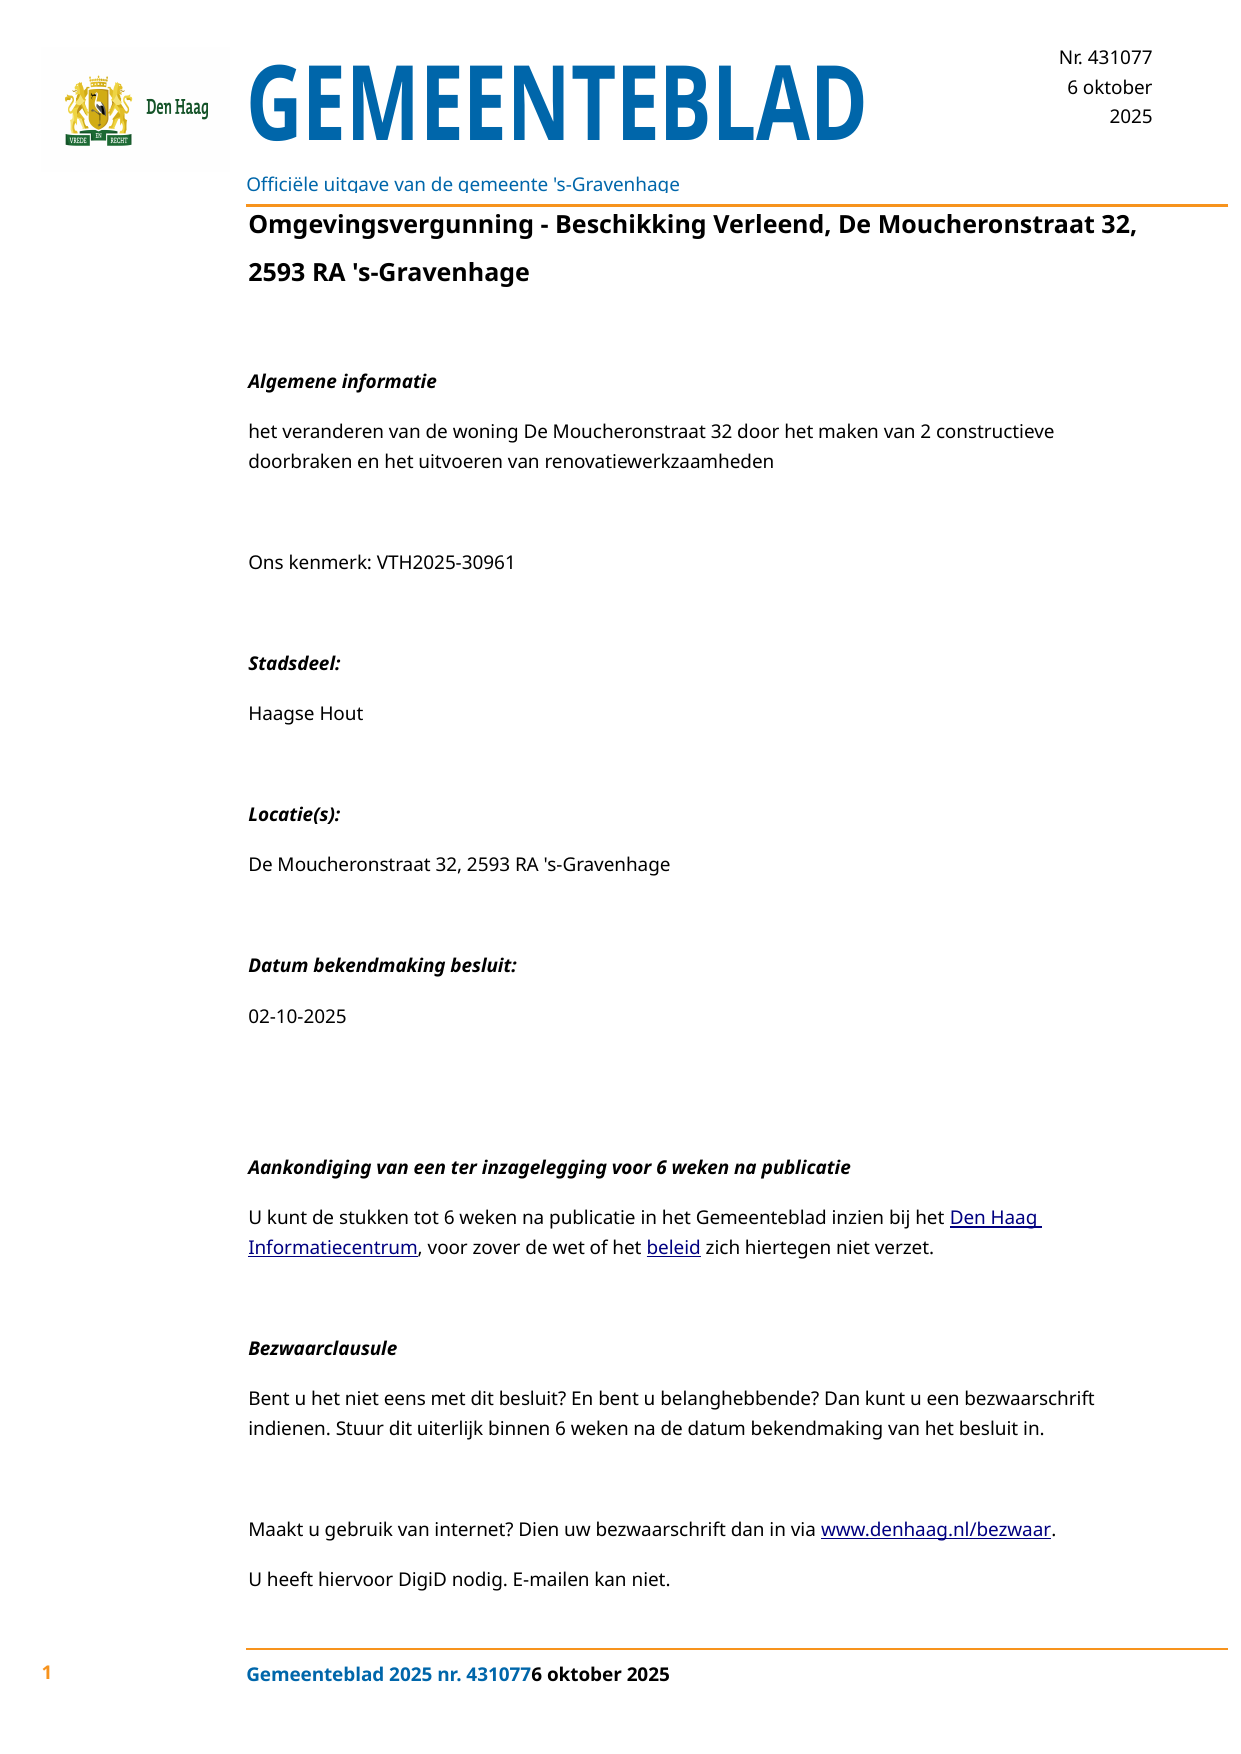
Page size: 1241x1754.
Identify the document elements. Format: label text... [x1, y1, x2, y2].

text het veranderen van de woning De Moucheronstraat 32 door het maken van 2 constructieve doorbraken en het uitvoeren van renovatiewerkzaamheden [248, 419, 1152, 474]
text Stadsdeel: [248, 650, 1152, 676]
text Locatie(s): [248, 801, 1152, 827]
text Bent u het niet eens met dit besluit? En bent u belanghebbende? Dan kunt u een bezwaarschrift indienen. Stuur dit uiterlijk binnen 6 weken na de datum bekendmaking van het besluit in. [248, 1385, 1152, 1441]
text Omgevingsvergunning - Beschikking Verleend, De Moucheronstraat 32, 2593 RA 's-Gravenhage [248, 207, 1152, 288]
text U kunt de stukken tot 6 weken na publicatie in het Gemeenteblad inzien bij het Den Haag Informatiecentrum, voor zover de wet of het beleid zich hiertegen niet verzet. [248, 1204, 1152, 1260]
text Bezwaarclausule [248, 1335, 1152, 1361]
text Maakt u gebruik van internet? Dien uw bezwaarschrift dan in via www.denhaag.nl/bezwaar. [248, 1516, 1152, 1542]
text U heeft hiervoor DigiD nodig. E-mailen kan niet. [248, 1566, 1152, 1592]
text Ons kenmerk: VTH2025-30961 [248, 549, 1152, 575]
text 02-10-2025 [248, 1003, 1152, 1029]
text Datum bekendmaking besluit: [248, 952, 1152, 978]
picture [41, 47, 231, 172]
text Algemene informatie [248, 368, 1152, 394]
text Aankondiging van een ter inzagelegging voor 6 weken na publicatie [248, 1154, 1152, 1180]
text De Moucheronstraat 32, 2593 RA 's-Gravenhage [248, 852, 1152, 877]
text Haagse Hout [248, 700, 1152, 726]
